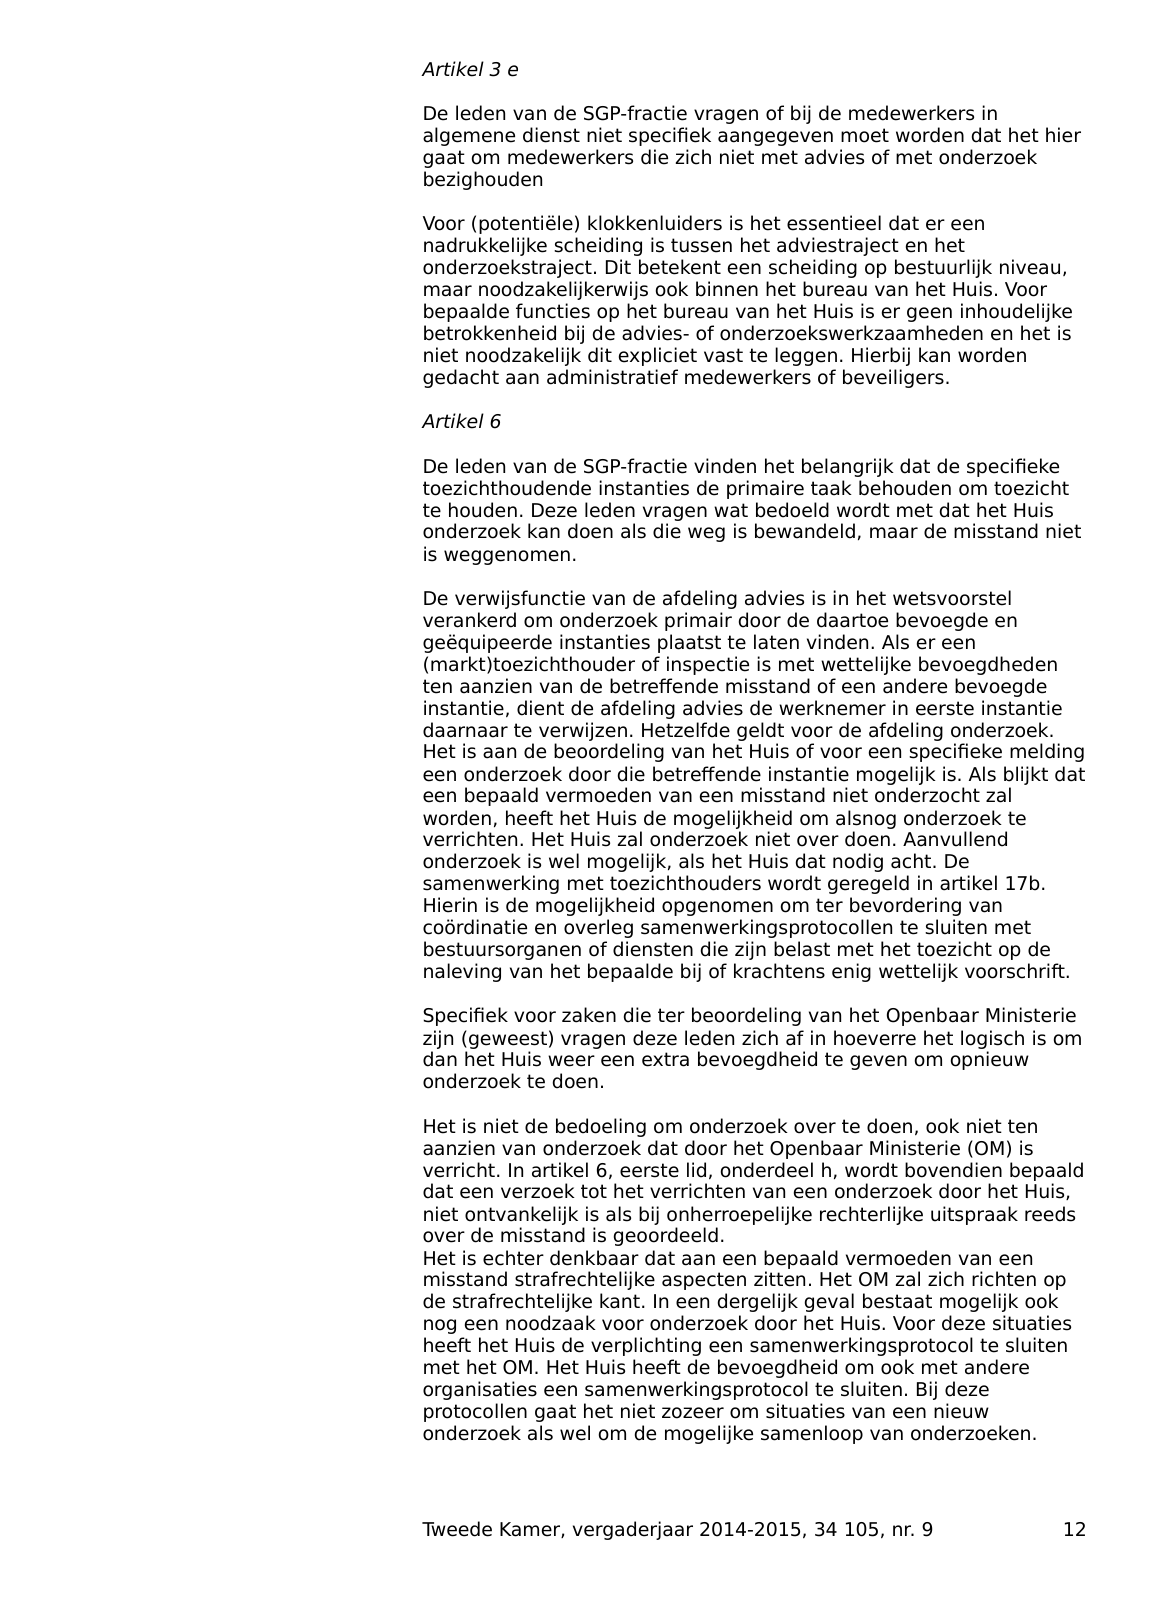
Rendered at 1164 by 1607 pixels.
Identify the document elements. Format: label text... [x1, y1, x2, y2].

text Voor (potentiële) klokkenluiders is het essentieel dat er een nadrukkelijke scheiding is tussen het adviestraject en het onderzoekstraject. Dit betekent een scheiding op bestuurlijk niveau, maar noodzakelijkerwijs ook binnen het bureau van het Huis. Voor bepaalde functies op het bureau van het Huis is er geen inhoudelijke betrokkenheid bij de advies- of onderzoekswerkzaamheden en het is niet noodzakelijk dit expliciet vast te leggen. Hierbij kan worden gedacht aan administratief medewerkers of beveiligers. [422, 213, 1087, 389]
text Het is echter denkbaar dat aan een bepaald vermoeden van een misstand strafrechtelijke aspecten zitten. Het OM zal zich richten op de strafrechtelijke kant. In een dergelijk geval bestaat mogelijk ook nog een noodzaak voor onderzoek door het Huis. Voor deze situaties heeft het Huis de verplichting een samenwerkingsprotocol te sluiten met het OM. Het Huis heeft de bevoegdheid om ook met andere organisaties een samenwerkingsprotocol te sluiten. Bij deze protocollen gaat het niet zozeer om situaties van een nieuw onderzoek als wel om de mogelijke samenloop van onderzoeken. [422, 1247, 1087, 1445]
text De verwijsfunctie van de afdeling advies is in het wetsvoorstel verankerd om onderzoek primair door de daartoe bevoegde en geëquipeerde instanties plaatst te laten vinden. Als er een (markt)toezichthouder of inspectie is met wettelijke bevoegdheden ten aanzien van de betreffende misstand of een andere bevoegde instantie, dient de afdeling advies de werknemer in eerste instantie daarnaar te verwijzen. Hetzelfde geldt voor de afdeling onderzoek. Het is aan de beoordeling van het Huis of voor een specifieke melding een onderzoek door die betreffende instantie mogelijk is. Als blijkt dat een bepaald vermoeden van een misstand niet onderzocht zal worden, heeft het Huis de mogelijkheid om alsnog onderzoek te verrichten. Het Huis zal onderzoek niet over doen. Aanvullend onderzoek is wel mogelijk, als het Huis dat nodig acht. De samenwerking met toezichthouders wordt geregeld in artikel 17b. Hierin is de mogelijkheid opgenomen om ter bevordering van coördinatie en overleg samenwerkingsprotocollen te sluiten met bestuursorganen of diensten die zijn belast met het toezicht op de naleving van het bepaalde bij of krachtens enig wettelijk voorschrift. [422, 588, 1087, 983]
text De leden van de SGP-fractie vinden het belangrijk dat de specifieke toezichthoudende instanties de primaire taak behouden om toezicht te houden. Deze leden vragen wat bedoeld wordt met dat het Huis onderzoek kan doen als die weg is bewandeld, maar de misstand niet is weggenomen. [422, 456, 1087, 565]
text Specifiek voor zaken die ter beoordeling van het Openbaar Ministerie zijn (geweest) vragen deze leden zich af in hoeverre het logisch is om dan het Huis weer een extra bevoegdheid te geven om opnieuw onderzoek te doen. [422, 1005, 1087, 1093]
text De leden van de SGP-fractie vragen of bij de medewerkers in algemene dienst niet specifiek aangegeven moet worden dat het hier gaat om medewerkers die zich niet met advies of met onderzoek bezighouden [422, 103, 1087, 191]
text Het is niet de bedoeling om onderzoek over te doen, ook niet ten aanzien van onderzoek dat door het Openbaar Ministerie (OM) is verricht. In artikel 6, eerste lid, onderdeel h, wordt bovendien bepaald dat een verzoek tot het verrichten van een onderzoek door het Huis, niet ontvankelijk is als bij onherroepelijke rechterlijke uitspraak reeds over de misstand is geoordeeld. [422, 1116, 1087, 1247]
subtitle Artikel 6 [422, 411, 1087, 433]
subtitle Artikel 3 e [422, 59, 1087, 81]
